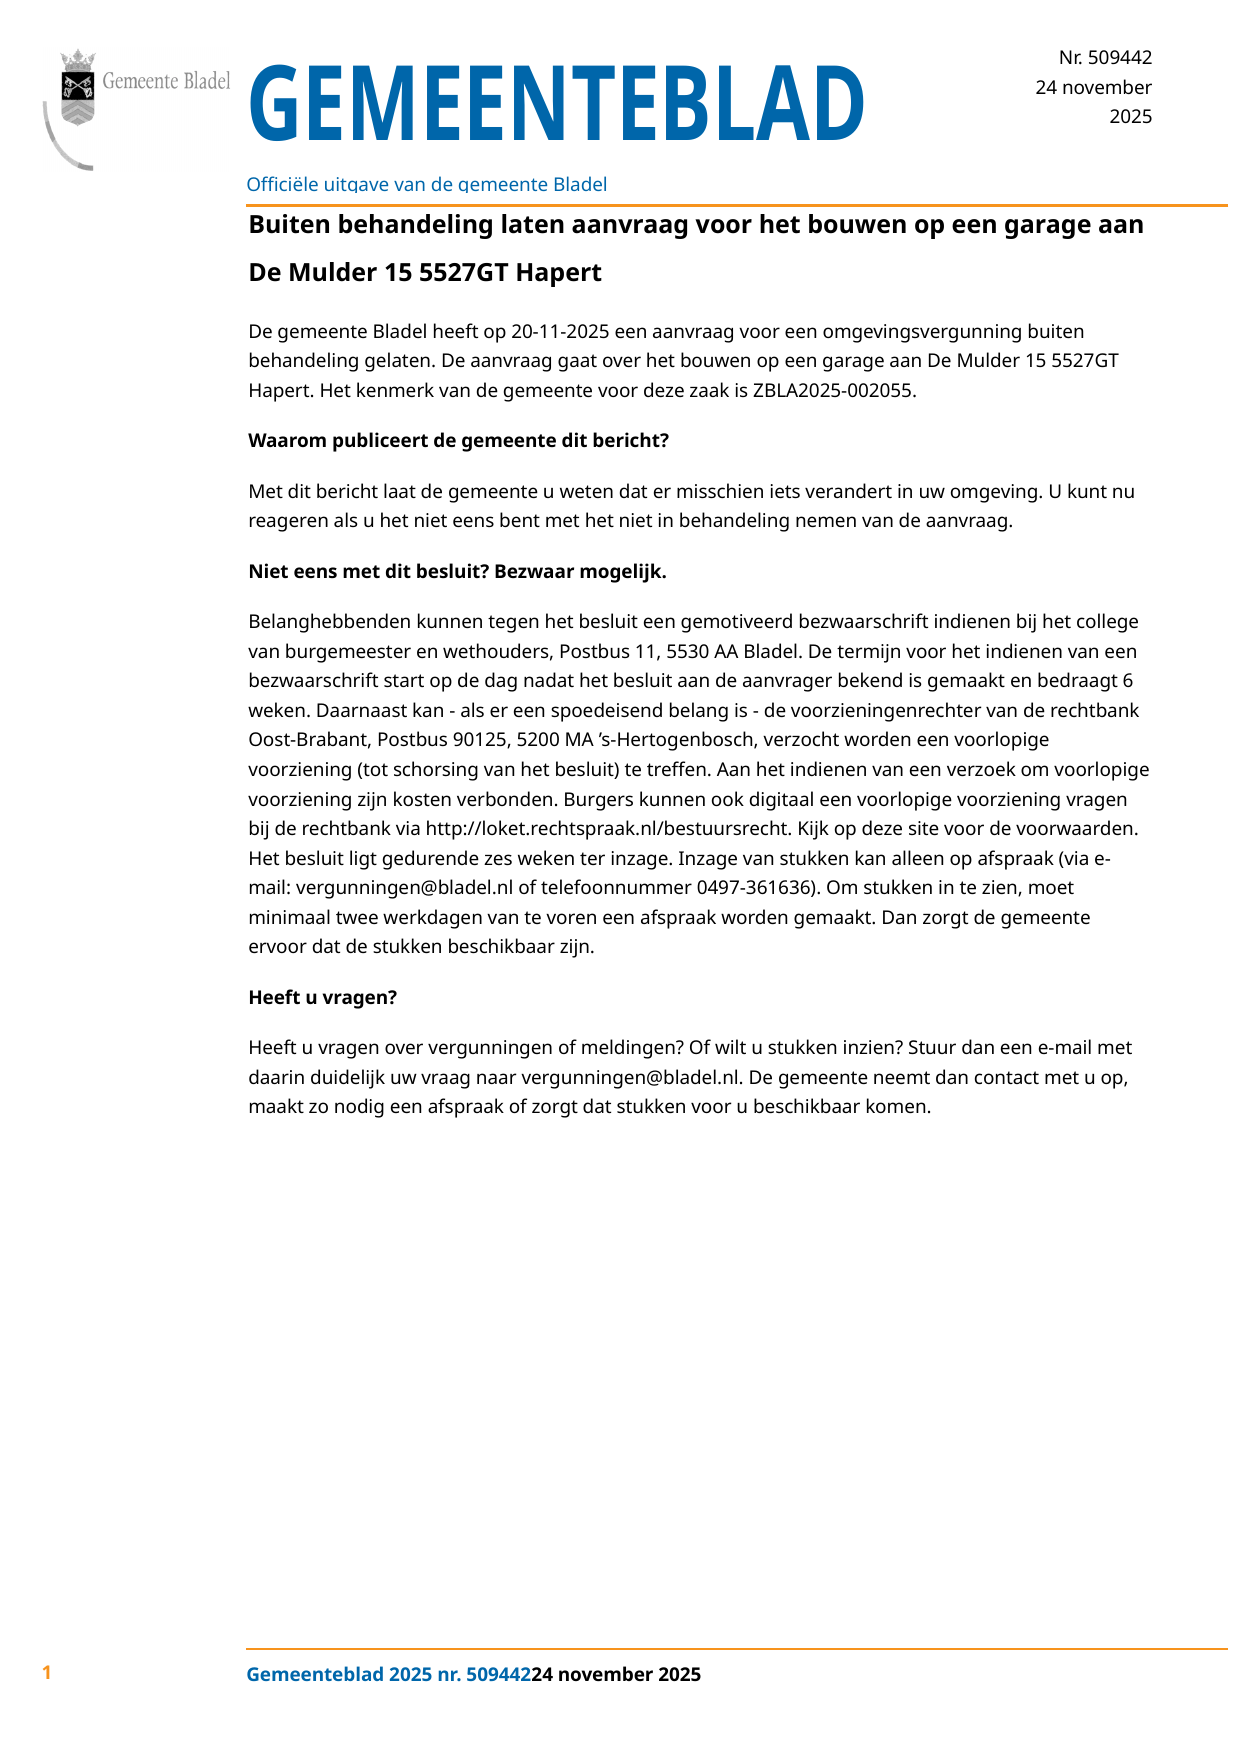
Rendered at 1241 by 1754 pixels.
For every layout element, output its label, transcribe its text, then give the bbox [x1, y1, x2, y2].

text Niet eens met dit besluit? Bezwaar mogelijk. [248, 558, 1152, 584]
text Buiten behandeling laten aanvraag voor het bouwen op een garage aan De Mulder 15 5527GT Hapert [248, 207, 1152, 288]
text Belanghebbenden kunnen tegen het besluit een gemotiveerd bezwaarschrift indienen bij het college van burgemeester en wethouders, Postbus 11, 5530 AA Bladel. De termijn voor het indienen van een bezwaarschrift start op de dag nadat het besluit aan de aanvrager bekend is gemaakt en bedraagt 6 weken. Daarnaast kan - als er een spoedeisend belang is - de voorzieningenrechter van de rechtbank Oost-Brabant, Postbus 90125, 5200 MA ’s-Hertogenbosch, verzocht worden een voorlopige voorziening (tot schorsing van het besluit) te treffen. Aan het indienen van een verzoek om voorlopige voorziening zijn kosten verbonden. Burgers kunnen ook digitaal een voorlopige voorziening vragen bij de rechtbank via http://loket.rechtspraak.nl/bestuursrecht. Kijk op deze site voor de voorwaarden. Het besluit ligt gedurende zes weken ter inzage. Inzage van stukken kan alleen op afspraak (via e-mail: vergunningen@bladel.nl of telefoonnummer 0497-361636). Om stukken in te zien, moet minimaal twee werkdagen van te voren een afspraak worden gemaakt. Dan zorgt de gemeente ervoor dat de stukken beschikbaar zijn. [248, 608, 1152, 959]
text Heeft u vragen over vergunningen of meldingen? Of wilt u stukken inzien? Stuur dan een e-mail met daarin duidelijk uw vraag naar vergunningen@bladel.nl. De gemeente neemt dan contact met u op, maakt zo nodig een afspraak of zorgt dat stukken voor u beschikbaar komen. [248, 1034, 1152, 1119]
picture [41, 47, 231, 172]
text De gemeente Bladel heeft op 20-11-2025 een aanvraag voor een omgevingsvergunning buiten behandeling gelaten. De aanvraag gaat over het bouwen op een garage aan De Mulder 15 5527GT Hapert. Het kenmerk van de gemeente voor deze zaak is ZBLA2025-002055. [248, 318, 1152, 403]
text Met dit bericht laat de gemeente u weten dat er misschien iets verandert in uw omgeving. U kunt nu reageren als u het niet eens bent met het niet in behandeling nemen van de aanvraag. [248, 478, 1152, 533]
text Heeft u vragen? [248, 984, 1152, 1010]
text Waarom publiceert de gemeente dit bericht? [248, 427, 1152, 453]
